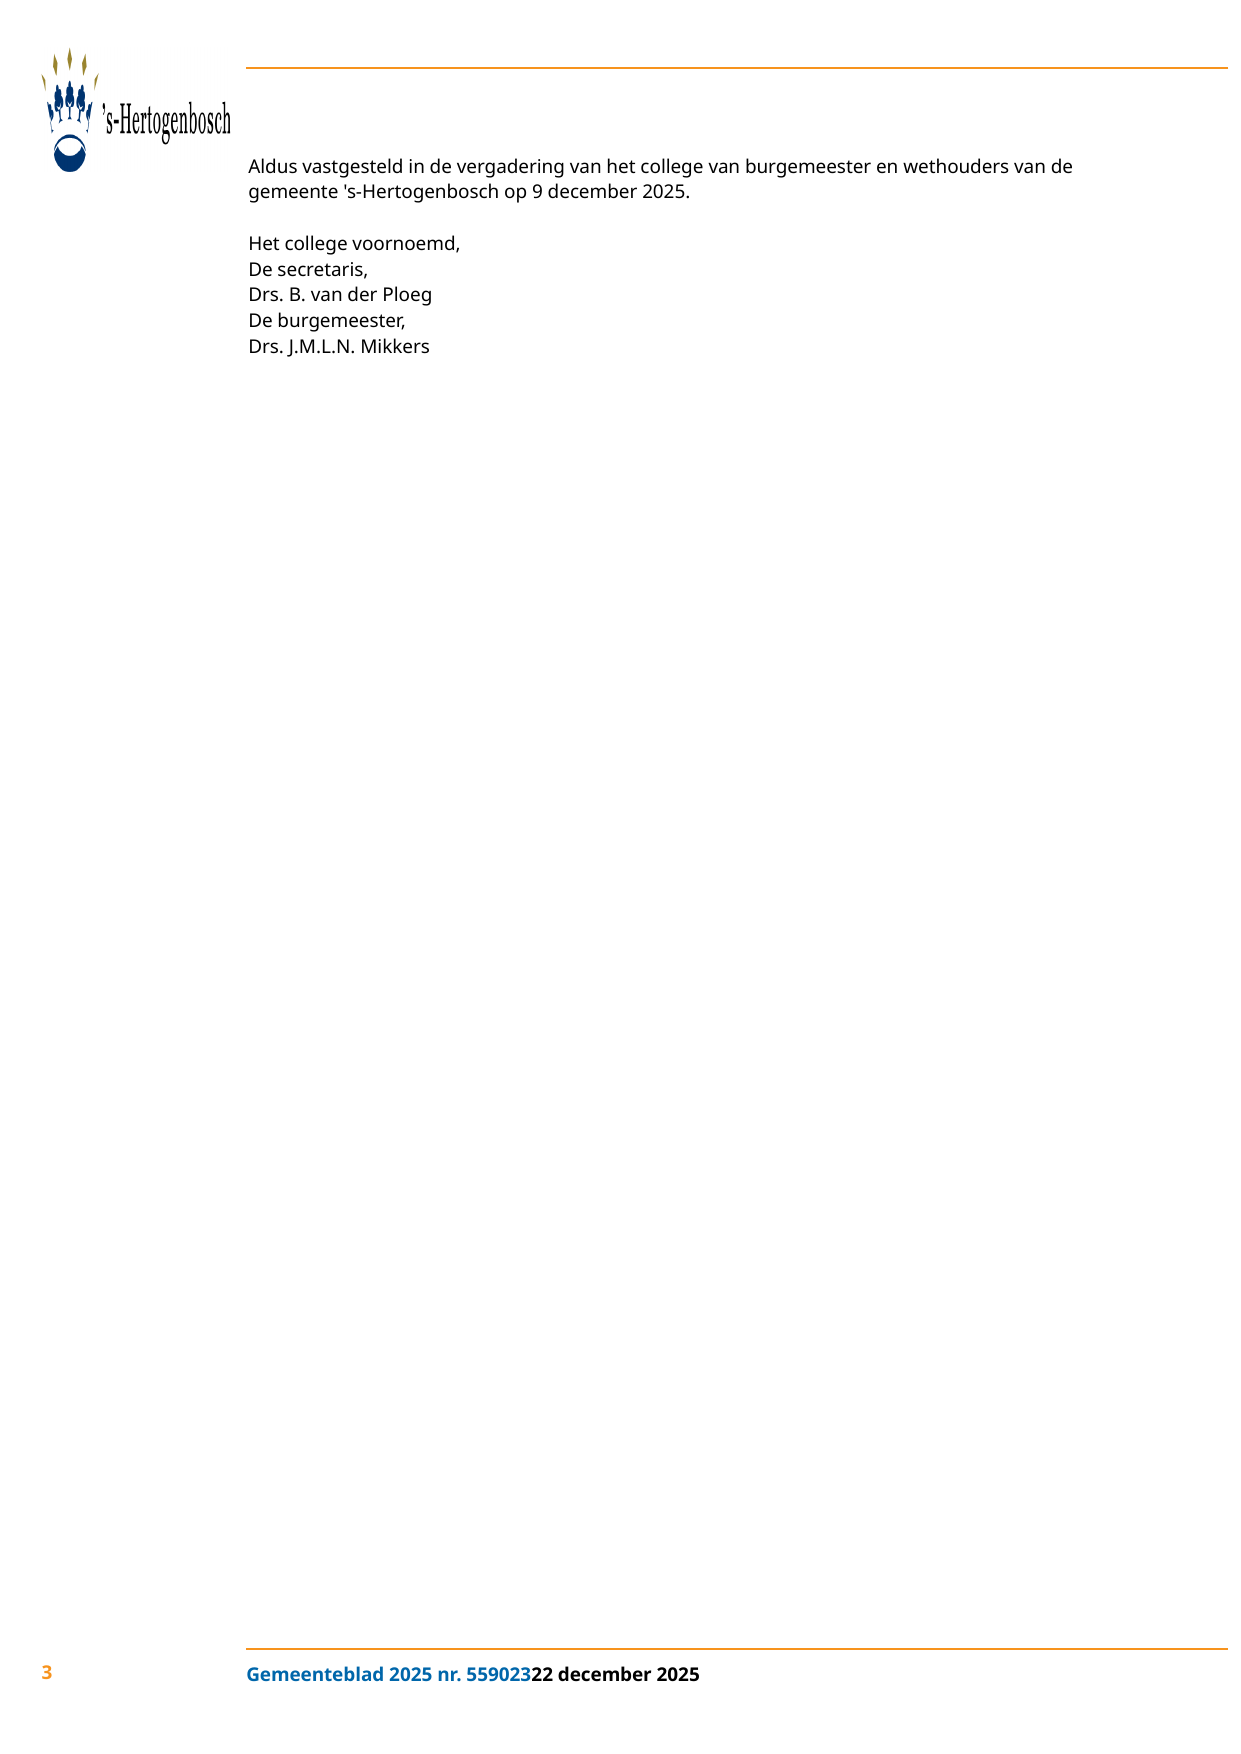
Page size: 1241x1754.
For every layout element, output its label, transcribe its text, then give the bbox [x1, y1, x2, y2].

text Het college voornoemd, [248, 230, 1152, 256]
text De burgemeester, [248, 307, 1152, 333]
text De secretaris, [248, 256, 1152, 281]
text Drs. J.M.L.N. Mikkers [248, 333, 1152, 359]
text Aldus vastgesteld in de vergadering van het college van burgemeester en wethouders van de gemeente 's-Hertogenbosch op 9 december 2025. [248, 153, 1152, 204]
picture [41, 47, 231, 172]
text Drs. B. van der Ploeg [248, 281, 1152, 307]
